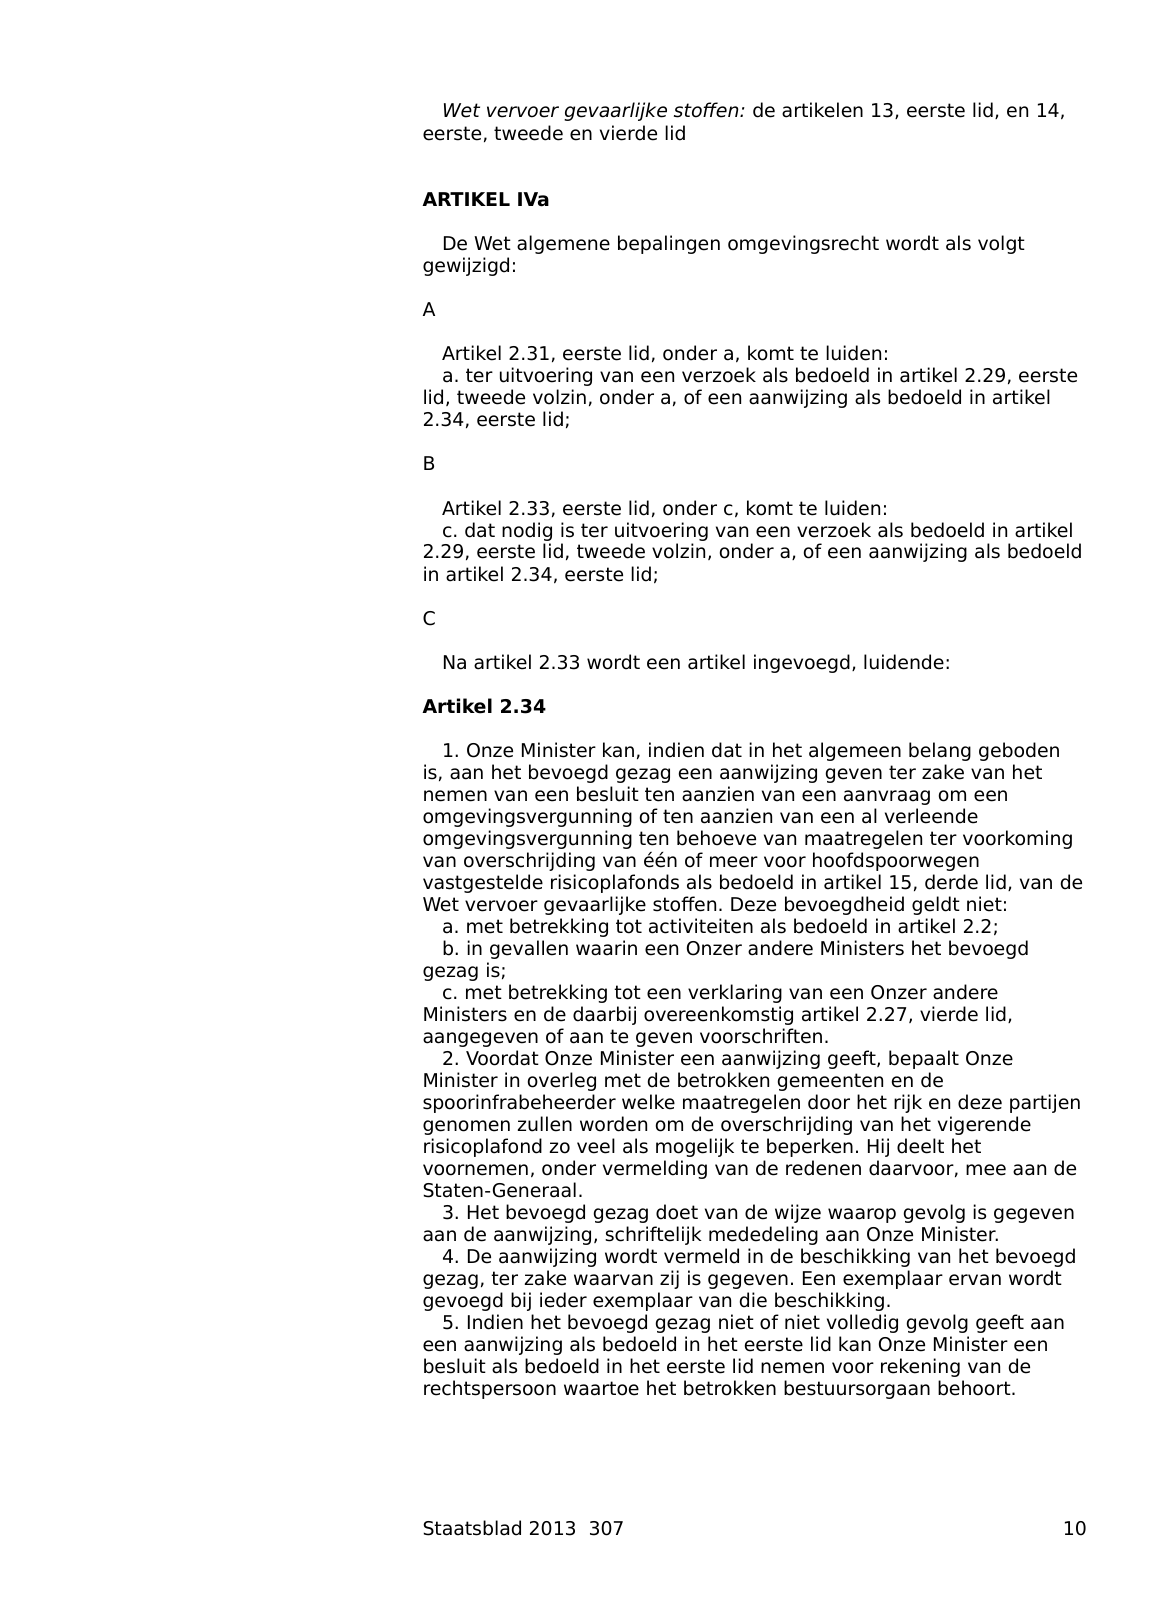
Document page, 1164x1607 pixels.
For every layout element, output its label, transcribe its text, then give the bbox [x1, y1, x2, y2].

text Artikel 2.33, eerste lid, onder c, komt te luiden: [422, 497, 1087, 519]
text 4. De aanwijzing wordt vermeld in de beschikking van het bevoegd gezag, ter zake waarvan zij is gegeven. Een exemplaar ervan wordt gevoegd bij ieder exemplaar van die beschikking. [422, 1246, 1087, 1312]
subtitle Artikel 2.34 [422, 696, 1087, 718]
text B [422, 453, 1087, 475]
text a. met betrekking tot activiteiten als bedoeld in artikel 2.2; [422, 916, 1087, 938]
text 1. Onze Minister kan, indien dat in het algemeen belang geboden is, aan het bevoegd gezag een aanwijzing geven ter zake van het nemen van een besluit ten aanzien van een aanvraag om een omgevingsvergunning of ten aanzien van een al verleende omgevingsvergunning ten behoeve van maatregelen ter voorkoming van overschrijding van één of meer voor hoofdspoorwegen vastgestelde risicoplafonds als bedoeld in artikel 15, derde lid, van de Wet vervoer gevaarlijke stoffen. Deze bevoegdheid geldt niet: [422, 740, 1087, 916]
text Na artikel 2.33 wordt een artikel ingevoegd, luidende: [422, 652, 1087, 674]
text c. met betrekking tot een verklaring van een Onzer andere Ministers en de daarbij overeenkomstig artikel 2.27, vierde lid, aangegeven of aan te geven voorschriften. [422, 982, 1087, 1048]
text De Wet algemene bepalingen omgevingsrecht wordt als volgt gewijzigd: [422, 233, 1087, 277]
text 3. Het bevoegd gezag doet van de wijze waarop gevolg is gegeven aan de aanwijzing, schriftelijk mededeling aan Onze Minister. [422, 1202, 1087, 1246]
text C [422, 608, 1087, 629]
text a. ter uitvoering van een verzoek als bedoeld in artikel 2.29, eerste lid, tweede volzin, onder a, of een aanwijzing als bedoeld in artikel 2.34, eerste lid; [422, 365, 1087, 431]
text 5. Indien het bevoegd gezag niet of niet volledig gevolg geeft aan een aanwijzing als bedoeld in het eerste lid kan Onze Minister een besluit als bedoeld in het eerste lid nemen voor rekening van de rechtspersoon waartoe het betrokken bestuursorgaan behoort. [422, 1312, 1087, 1399]
text 2. Voordat Onze Minister een aanwijzing geeft, bepaalt Onze Minister in overleg met de betrokken gemeenten en de spoorinfrabeheerder welke maatregelen door het rijk en deze partijen genomen zullen worden om de overschrijding van het vigerende risicoplafond zo veel als mogelijk te beperken. Hij deelt het voornemen, onder vermelding van de redenen daarvoor, mee aan de Staten-Generaal. [422, 1048, 1087, 1202]
text A [422, 299, 1087, 321]
text Artikel 2.31, eerste lid, onder a, komt te luiden: [422, 343, 1087, 365]
subtitle ARTIKEL IVa [422, 189, 1087, 211]
text b. in gevallen waarin een Onzer andere Ministers het bevoegd gezag is; [422, 938, 1087, 982]
text c. dat nodig is ter uitvoering van een verzoek als bedoeld in artikel 2.29, eerste lid, tweede volzin, onder a, of een aanwijzing als bedoeld in artikel 2.34, eerste lid; [422, 519, 1087, 585]
text Wet vervoer gevaarlijke stoffen: de artikelen 13, eerste lid, en 14, eerste, tweede en vierde lid [422, 100, 1087, 144]
